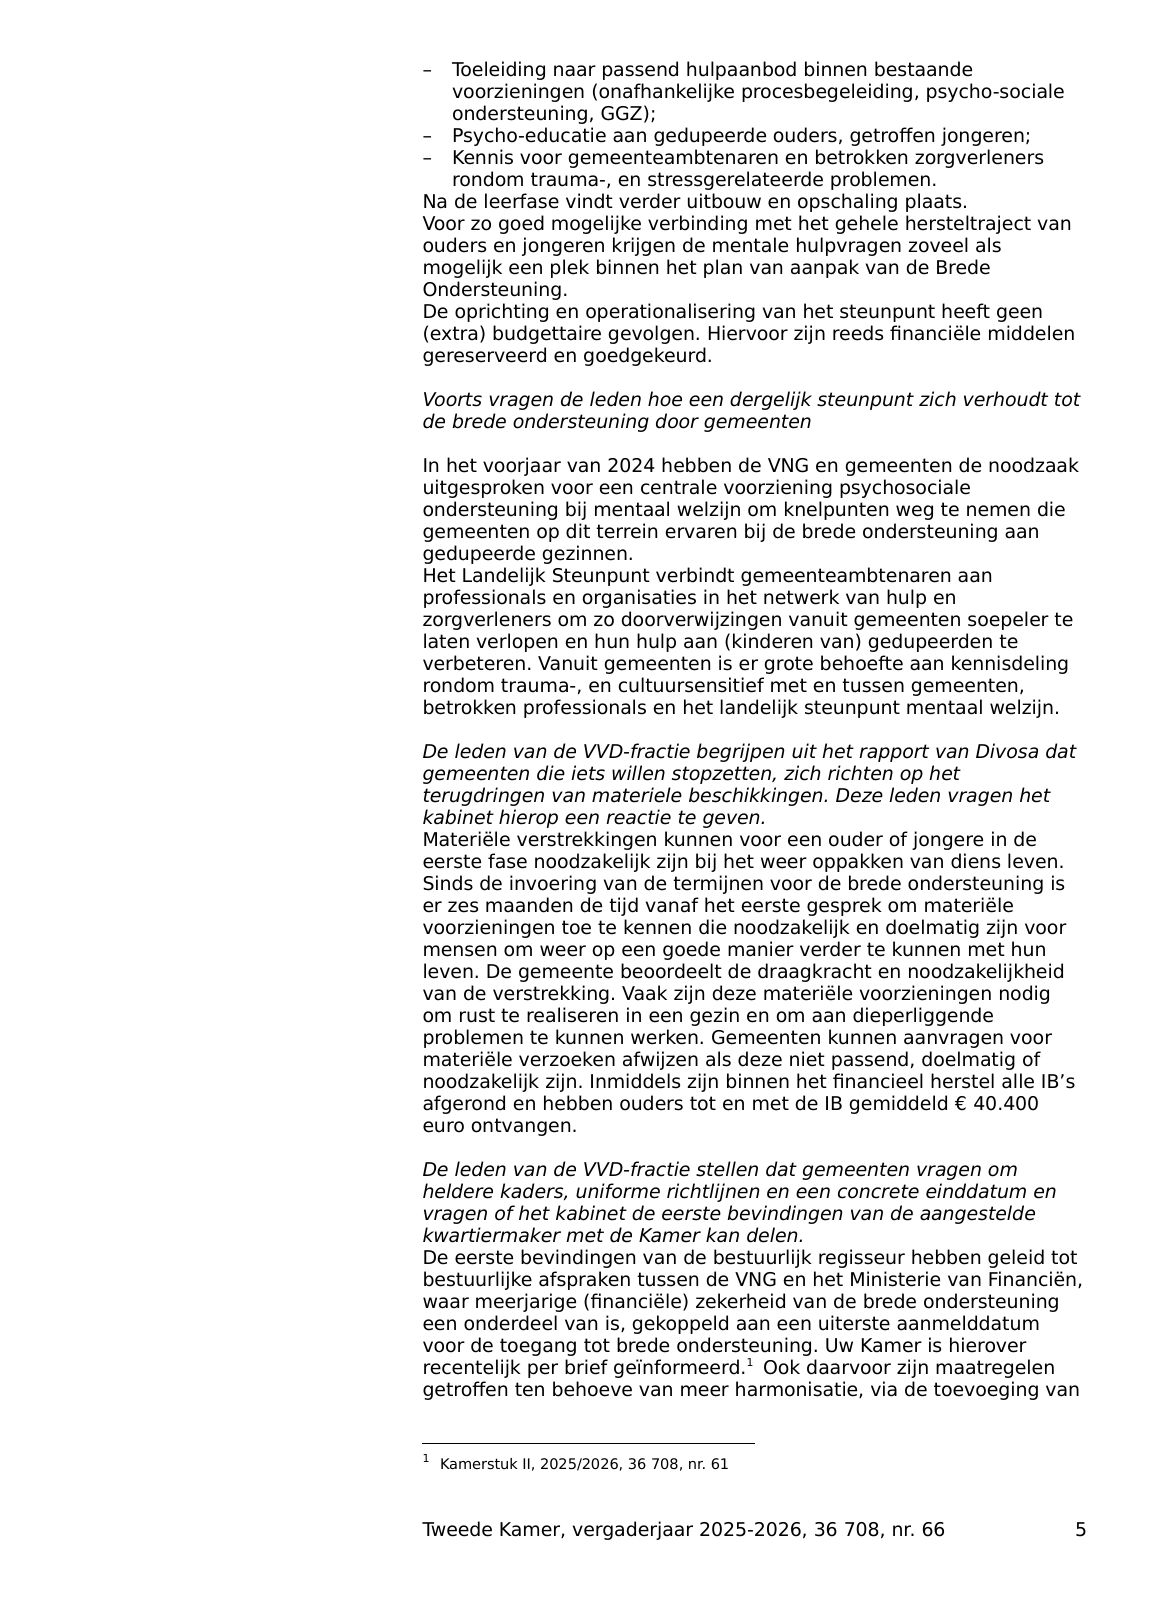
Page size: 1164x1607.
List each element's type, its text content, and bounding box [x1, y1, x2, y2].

text De leden van de VVD-fractie begrijpen uit het rapport van Divosa dat gemeenten die iets willen stopzetten, zich richten op het terugdringen van materiele beschikkingen. Deze leden vragen het kabinet hierop een reactie te geven. [422, 741, 1087, 829]
text Kamerstuk II, 2025/2026, 36 708, nr. 61 [422, 1452, 1087, 1474]
text Na de leerfase vindt verder uitbouw en opschaling plaats. [422, 191, 1087, 213]
text De oprichting en operationalisering van het steunpunt heeft geen (extra) budgettaire gevolgen. Hiervoor zijn reeds financiële middelen gereserveerd en goedgekeurd. [422, 301, 1087, 367]
text – Kennis voor gemeenteambtenaren en betrokken zorgverleners rondom trauma-, en stressgerelateerde problemen. [422, 147, 1087, 191]
text – Toeleiding naar passend hulpaanbod binnen bestaande voorzieningen (onafhankelijke procesbegeleiding, psycho-sociale ondersteuning, GGZ); [422, 59, 1087, 125]
text – Psycho-educatie aan gedupeerde ouders, getroffen jongeren; [422, 125, 1087, 147]
text Voor zo goed mogelijke verbinding met het gehele hersteltraject van ouders en jongeren krijgen de mentale hulpvragen zoveel als mogelijk een plek binnen het plan van aanpak van de Brede Ondersteuning. [422, 213, 1087, 301]
text De leden van de VVD-fractie stellen dat gemeenten vragen om heldere kaders, uniforme richtlijnen en een concrete einddatum en vragen of het kabinet de eerste bevindingen van de aangestelde kwartiermaker met de Kamer kan delen. [422, 1159, 1087, 1247]
text In het voorjaar van 2024 hebben de VNG en gemeenten de noodzaak uitgesproken voor een centrale voorziening psychosociale ondersteuning bij mentaal welzijn om knelpunten weg te nemen die gemeenten op dit terrein ervaren bij de brede ondersteuning aan gedupeerde gezinnen. [422, 455, 1087, 565]
text Het Landelijk Steunpunt verbindt gemeenteambtenaren aan professionals en organisaties in het netwerk van hulp en zorgverleners om zo doorverwijzingen vanuit gemeenten soepeler te laten verlopen en hun hulp aan (kinderen van) gedupeerden te verbeteren. Vanuit gemeenten is er grote behoefte aan kennisdeling rondom trauma-, en cultuursensitief met en tussen gemeenten, betrokken professionals en het landelijk steunpunt mentaal welzijn. [422, 565, 1087, 719]
text Materiële verstrekkingen kunnen voor een ouder of jongere in de eerste fase noodzakelijk zijn bij het weer oppakken van diens leven. Sinds de invoering van de termijnen voor de brede ondersteuning is er zes maanden de tijd vanaf het eerste gesprek om materiële voorzieningen toe te kennen die noodzakelijk en doelmatig zijn voor mensen om weer op een goede manier verder te kunnen met hun leven. De gemeente beoordeelt de draagkracht en noodzakelijkheid van de verstrekking. Vaak zijn deze materiële voorzieningen nodig om rust te realiseren in een gezin en om aan dieperliggende problemen te kunnen werken. Gemeenten kunnen aanvragen voor materiële verzoeken afwijzen als deze niet passend, doelmatig of noodzakelijk zijn. Inmiddels zijn binnen het financieel herstel alle IB’s afgerond en hebben ouders tot en met de IB gemiddeld € 40.400 euro ontvangen. [422, 829, 1087, 1137]
text De eerste bevindingen van de bestuurlijk regisseur hebben geleid tot bestuurlijke afspraken tussen de VNG en het Ministerie van Financiën, waar meerjarige (financiële) zekerheid van de brede ondersteuning een onderdeel van is, gekoppeld aan een uiterste aanmelddatum voor de toegang tot brede ondersteuning. Uw Kamer is hierover recentelijk per brief geïnformeerd. Ook daarvoor zijn maatregelen getroffen ten behoeve van meer harmonisatie, via de toevoeging van [422, 1247, 1087, 1401]
subtitle Voorts vragen de leden hoe een dergelijk steunpunt zich verhoudt tot de brede ondersteuning door gemeenten [422, 389, 1087, 433]
